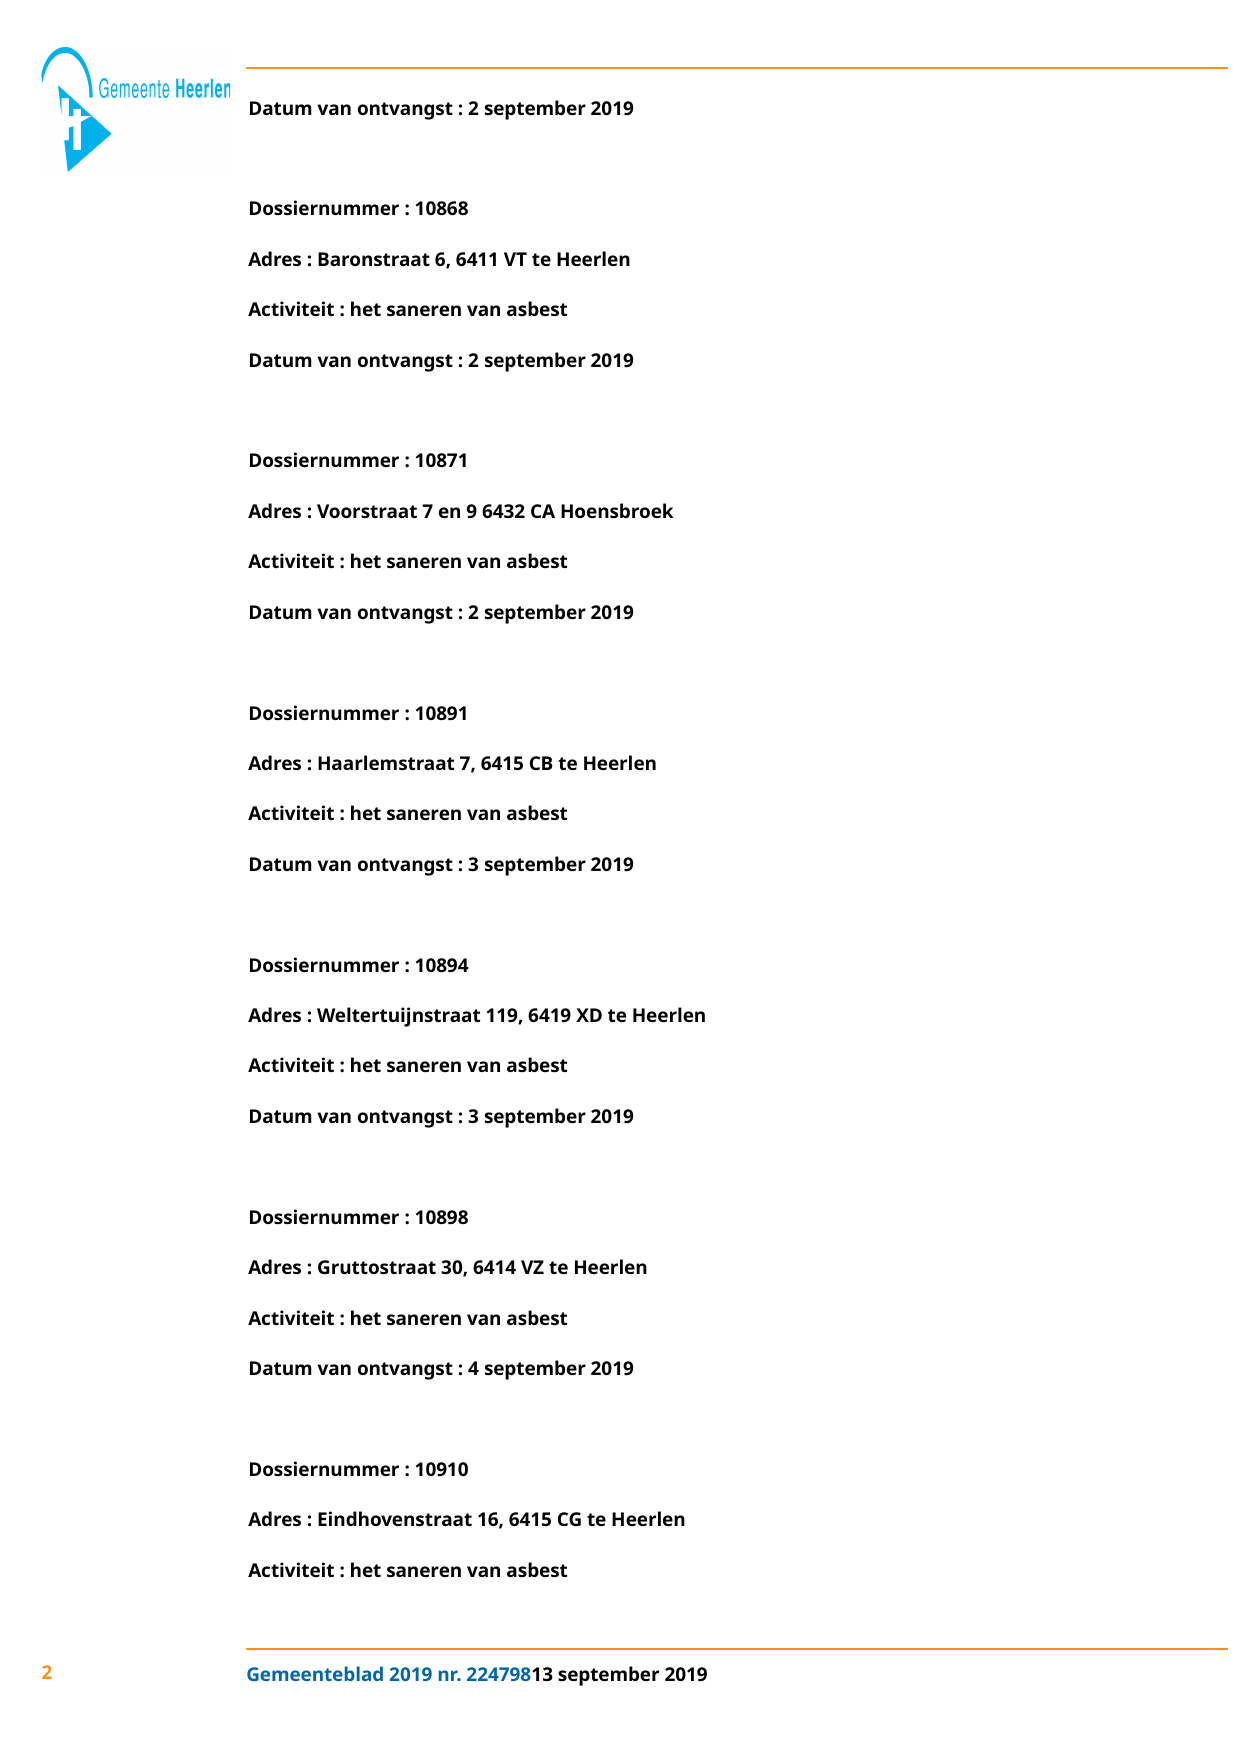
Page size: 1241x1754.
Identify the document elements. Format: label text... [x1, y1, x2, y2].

text Datum van ontvangst : 2 september 2019 [248, 599, 1152, 625]
text Dossiernummer : 10868 [248, 196, 1152, 221]
text Activiteit : het saneren van asbest [248, 1557, 1152, 1583]
text Dossiernummer : 10871 [248, 448, 1152, 473]
text Activiteit : het saneren van asbest [248, 296, 1152, 322]
text Activiteit : het saneren van asbest [248, 548, 1152, 574]
text Dossiernummer : 10891 [248, 700, 1152, 726]
text Datum van ontvangst : 2 september 2019 [248, 347, 1152, 373]
text Adres : Baronstraat 6, 6411 VT te Heerlen [248, 246, 1152, 272]
text Adres : Eindhovenstraat 16, 6415 CG te Heerlen [248, 1506, 1152, 1532]
text Adres : Weltertuijnstraat 119, 6419 XD te Heerlen [248, 1002, 1152, 1028]
text Dossiernummer : 10894 [248, 952, 1152, 978]
text Dossiernummer : 10910 [248, 1456, 1152, 1482]
text Datum van ontvangst : 2 september 2019 [248, 95, 1152, 121]
text Datum van ontvangst : 4 september 2019 [248, 1355, 1152, 1381]
text Adres : Haarlemstraat 7, 6415 CB te Heerlen [248, 750, 1152, 776]
text Activiteit : het saneren van asbest [248, 1053, 1152, 1078]
picture [41, 47, 58, 70]
text Dossiernummer : 10898 [248, 1204, 1152, 1230]
text Activiteit : het saneren van asbest [248, 1305, 1152, 1331]
text Datum van ontvangst : 3 september 2019 [248, 1103, 1152, 1129]
picture [41, 47, 231, 172]
text Datum van ontvangst : 3 september 2019 [248, 851, 1152, 877]
text Activiteit : het saneren van asbest [248, 801, 1152, 826]
text Adres : Gruttostraat 30, 6414 VZ te Heerlen [248, 1254, 1152, 1280]
text Adres : Voorstraat 7 en 9 6432 CA Hoensbroek [248, 498, 1152, 524]
